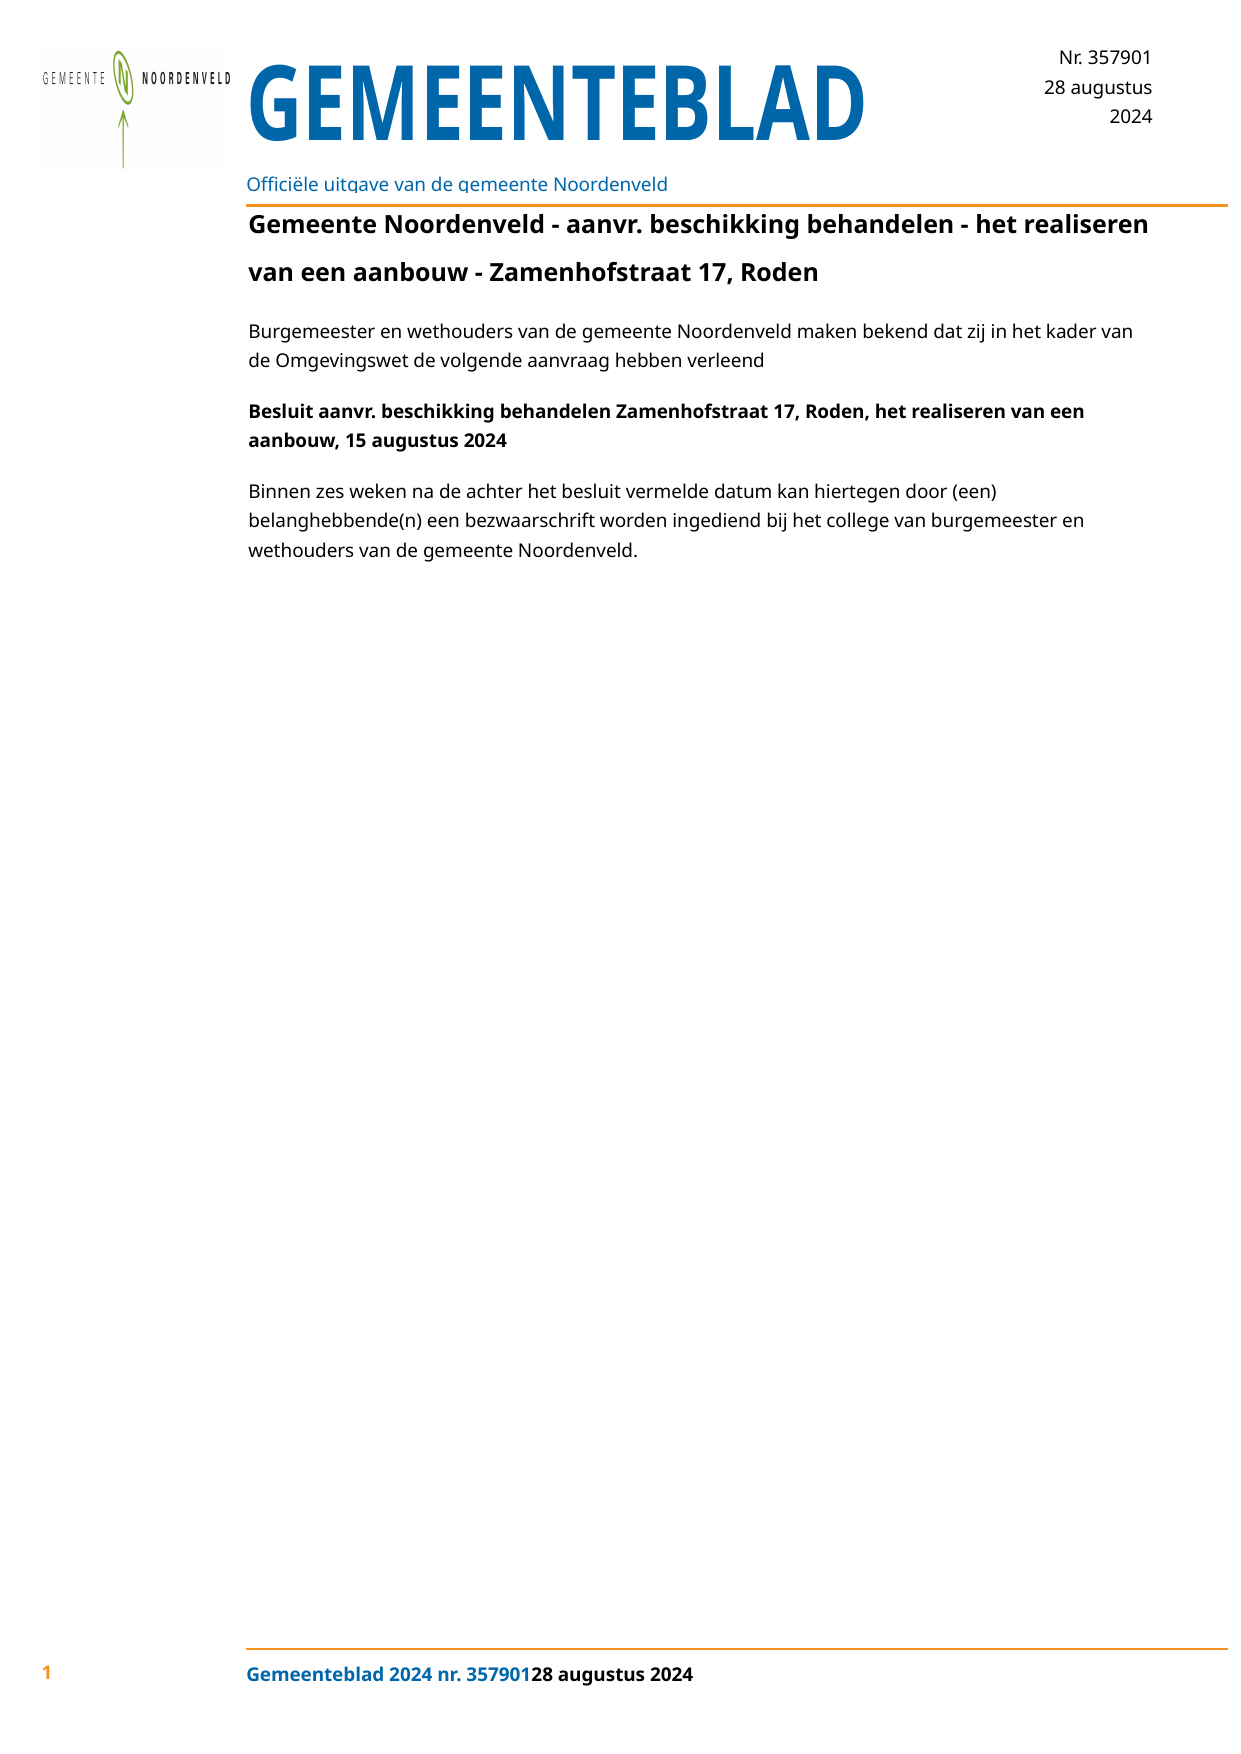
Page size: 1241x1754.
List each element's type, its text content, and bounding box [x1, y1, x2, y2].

text Burgemeester en wethouders van de gemeente Noordenveld maken bekend dat zij in het kader van de Omgevingswet de volgende aanvraag hebben verleend [248, 318, 1152, 373]
text Binnen zes weken na de achter het besluit vermelde datum kan hiertegen door (een) belanghebbende(n) een bezwaarschrift worden ingediend bij het college van burgemeester en wethouders van de gemeente Noordenveld. [248, 478, 1152, 563]
text Gemeente Noordenveld - aanvr. beschikking behandelen - het realiseren van een aanbouw - Zamenhofstraat 17, Roden [248, 207, 1152, 288]
text Besluit aanvr. beschikking behandelen Zamenhofstraat 17, Roden, het realiseren van een aanbouw, 15 augustus 2024 [248, 398, 1152, 453]
picture [41, 47, 231, 172]
